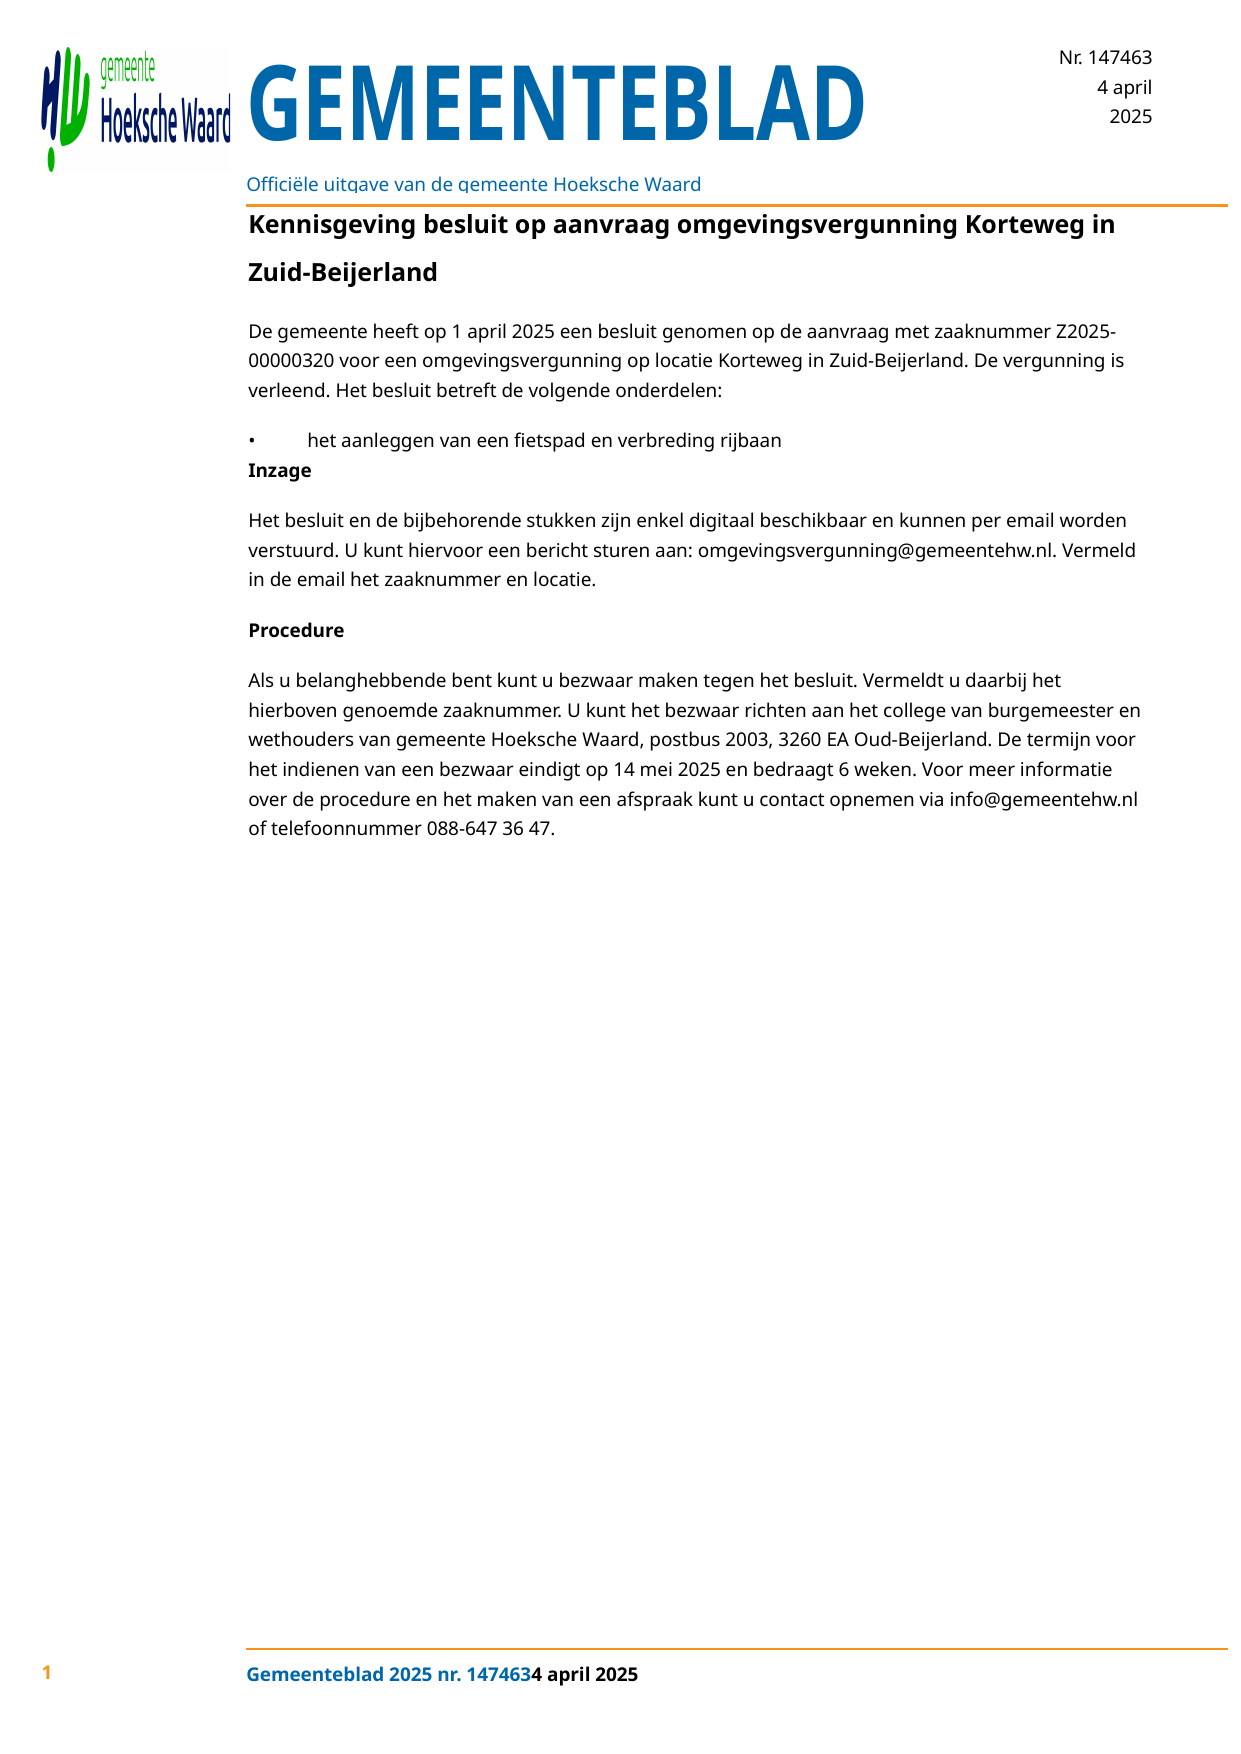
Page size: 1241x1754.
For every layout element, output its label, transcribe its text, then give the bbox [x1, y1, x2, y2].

text Kennisgeving besluit op aanvraag omgevingsvergunning Korteweg in Zuid-Beijerland [248, 207, 1152, 288]
picture [41, 47, 231, 172]
text Het besluit en de bijbehorende stukken zijn enkel digitaal beschikbaar en kunnen per email worden verstuurd. U kunt hiervoor een bericht sturen aan: omgevingsvergunning@gemeentehw.nl. Vermeld in de email het zaaknummer en locatie. [248, 507, 1152, 592]
text Als u belanghebbende bent kunt u bezwaar maken tegen het besluit. Vermeldt u daarbij het hierboven genoemde zaaknummer. U kunt het bezwaar richten aan het college van burgemeester en wethouders van gemeente Hoeksche Waard, postbus 2003, 3260 EA Oud-Beijerland. De termijn voor het indienen van een bezwaar eindigt op 14 mei 2025 en bedraagt 6 weken. Voor meer informatie over de procedure en het maken van een afspraak kunt u contact opnemen via info@gemeentehw.nl of telefoonnummer 088-647 36 47. [248, 667, 1152, 841]
text Procedure [248, 617, 1152, 643]
text Inzage [248, 457, 1152, 483]
text De gemeente heeft op 1 april 2025 een besluit genomen op de aanvraag met zaaknummer Z2025-00000320 voor een omgevingsvergunning op locatie Korteweg in Zuid-Beijerland. De vergunning is verleend. Het besluit betreft de volgende onderdelen: [248, 318, 1152, 403]
list het aanleggen van een fietspad en verbreding rijbaan [248, 427, 1152, 453]
